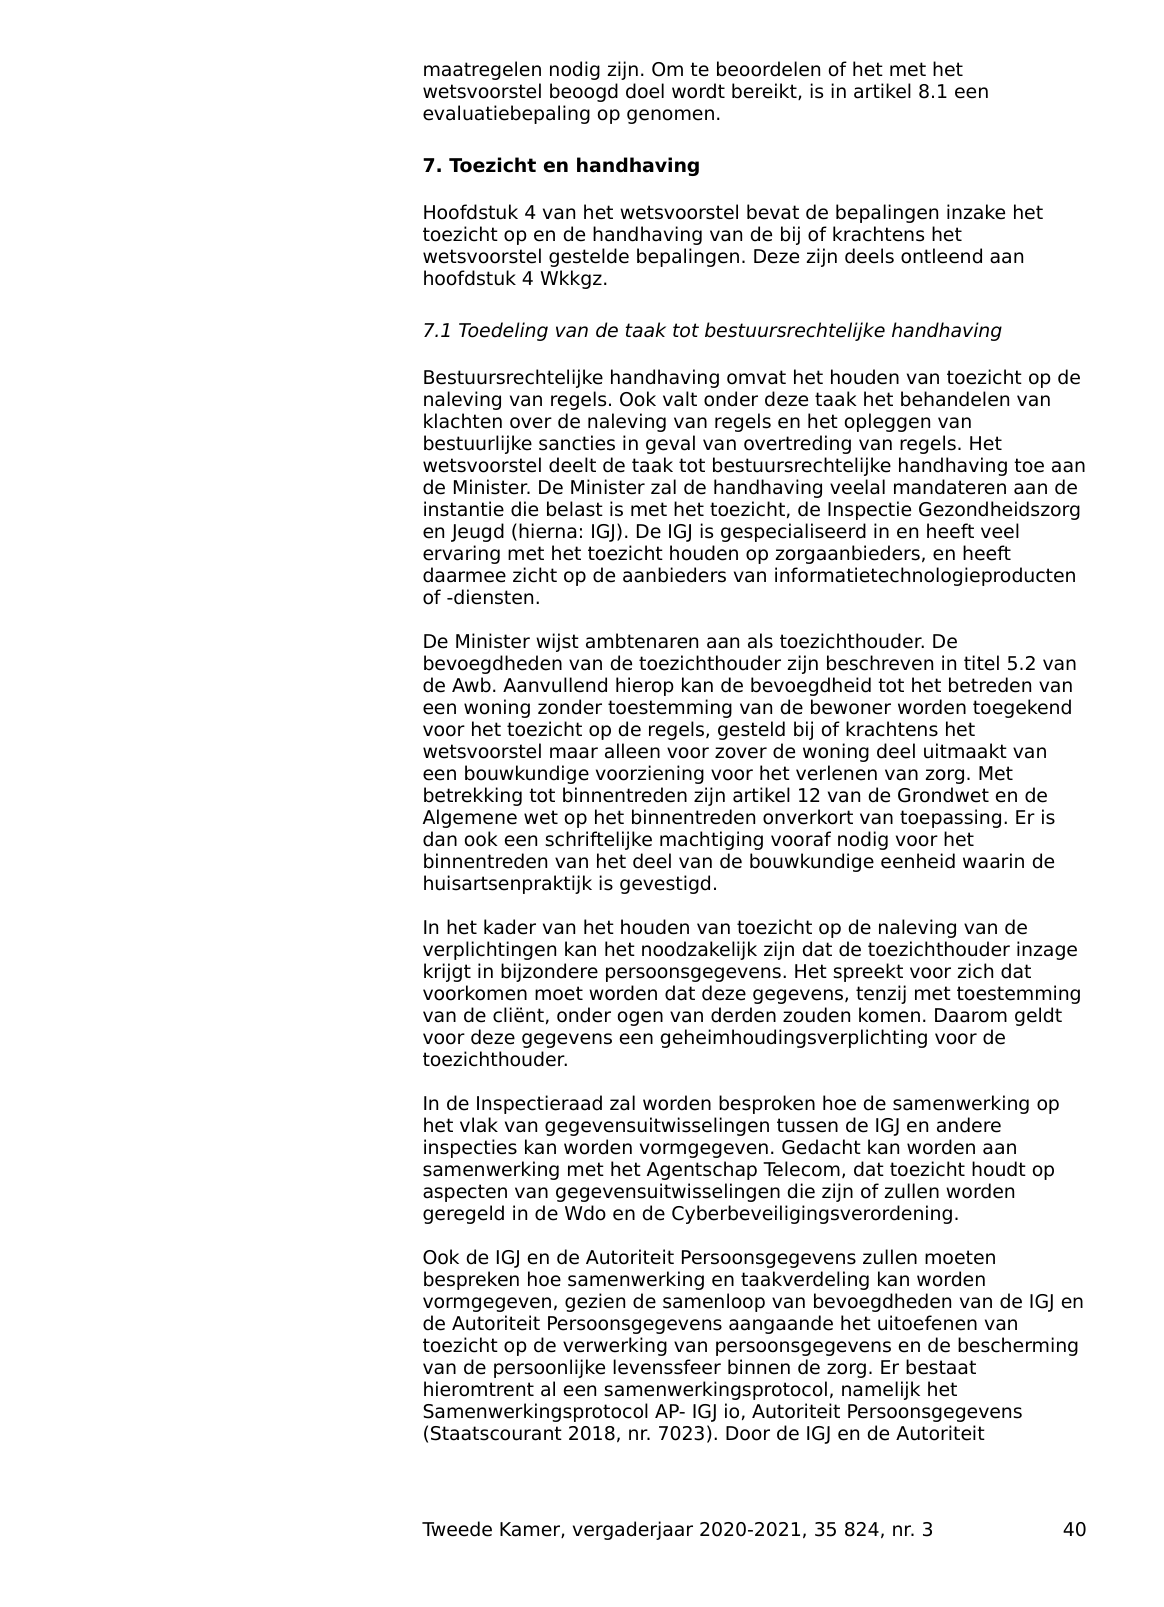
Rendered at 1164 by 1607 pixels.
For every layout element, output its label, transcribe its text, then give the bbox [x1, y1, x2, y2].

text De Minister wijst ambtenaren aan als toezichthouder. De bevoegdheden van de toezichthouder zijn beschreven in titel 5.2 van de Awb. Aanvullend hierop kan de bevoegdheid tot het betreden van een woning zonder toestemming van de bewoner worden toegekend voor het toezicht op de regels, gesteld bij of krachtens het wetsvoorstel maar alleen voor zover de woning deel uitmaakt van een bouwkundige voorziening voor het verlenen van zorg. Met betrekking tot binnentreden zijn artikel 12 van de Grondwet en de Algemene wet op het binnentreden onverkort van toepassing. Er is dan ook een schriftelijke machtiging vooraf nodig voor het binnentreden van het deel van de bouwkundige eenheid waarin de huisartsenpraktijk is gevestigd. [422, 631, 1087, 894]
text In de Inspectieraad zal worden besproken hoe de samenwerking op het vlak van gegevensuitwisselingen tussen de IGJ en andere inspecties kan worden vormgegeven. Gedacht kan worden aan samenwerking met het Agentschap Telecom, dat toezicht houdt op aspecten van gegevensuitwisselingen die zijn of zullen worden geregeld in de Wdo en de Cyberbeveiligingsverordening. [422, 1093, 1087, 1225]
text Hoofdstuk 4 van het wetsvoorstel bevat de bepalingen inzake het toezicht op en de handhaving van de bij of krachtens het wetsvoorstel gestelde bepalingen. Deze zijn deels ontleend aan hoofdstuk 4 Wkkgz. [422, 202, 1087, 290]
text Ook de IGJ en de Autoriteit Persoonsgegevens zullen moeten bespreken hoe samenwerking en taakverdeling kan worden vormgegeven, gezien de samenloop van bevoegdheden van de IGJ en de Autoriteit Persoonsgegevens aangaande het uitoefenen van toezicht op de verwerking van persoonsgegevens en de bescherming van de persoonlijke levenssfeer binnen de zorg. Er bestaat hieromtrent al een samenwerkingsprotocol, namelijk het Samenwerkingsprotocol AP- IGJ io, Autoriteit Persoonsgegevens (Staatscourant 2018, nr. 7023). Door de IGJ en de Autoriteit [422, 1247, 1087, 1445]
subtitle 7. Toezicht en handhaving [422, 155, 1087, 177]
text Bestuursrechtelijke handhaving omvat het houden van toezicht op de naleving van regels. Ook valt onder deze taak het behandelen van klachten over de naleving van regels en het opleggen van bestuurlijke sancties in geval van overtreding van regels. Het wetsvoorstel deelt de taak tot bestuursrechtelijke handhaving toe aan de Minister. De Minister zal de handhaving veelal mandateren aan de instantie die belast is met het toezicht, de Inspectie Gezondheidszorg en Jeugd (hierna: IGJ). De IGJ is gespecialiseerd in en heeft veel ervaring met het toezicht houden op zorgaanbieders, en heeft daarmee zicht op de aanbieders van informatietechnologieproducten of -diensten. [422, 367, 1087, 609]
text maatregelen nodig zijn. Om te beoordelen of het met het wetsvoorstel beoogd doel wordt bereikt, is in artikel 8.1 een evaluatiebepaling op genomen. [422, 59, 1087, 125]
subtitle 7.1 Toedeling van de taak tot bestuursrechtelijke handhaving [422, 320, 1087, 342]
text In het kader van het houden van toezicht op de naleving van de verplichtingen kan het noodzakelijk zijn dat de toezichthouder inzage krijgt in bijzondere persoonsgegevens. Het spreekt voor zich dat voorkomen moet worden dat deze gegevens, tenzij met toestemming van de cliënt, onder ogen van derden zouden komen. Daarom geldt voor deze gegevens een geheimhoudingsverplichting voor de toezichthouder. [422, 917, 1087, 1071]
